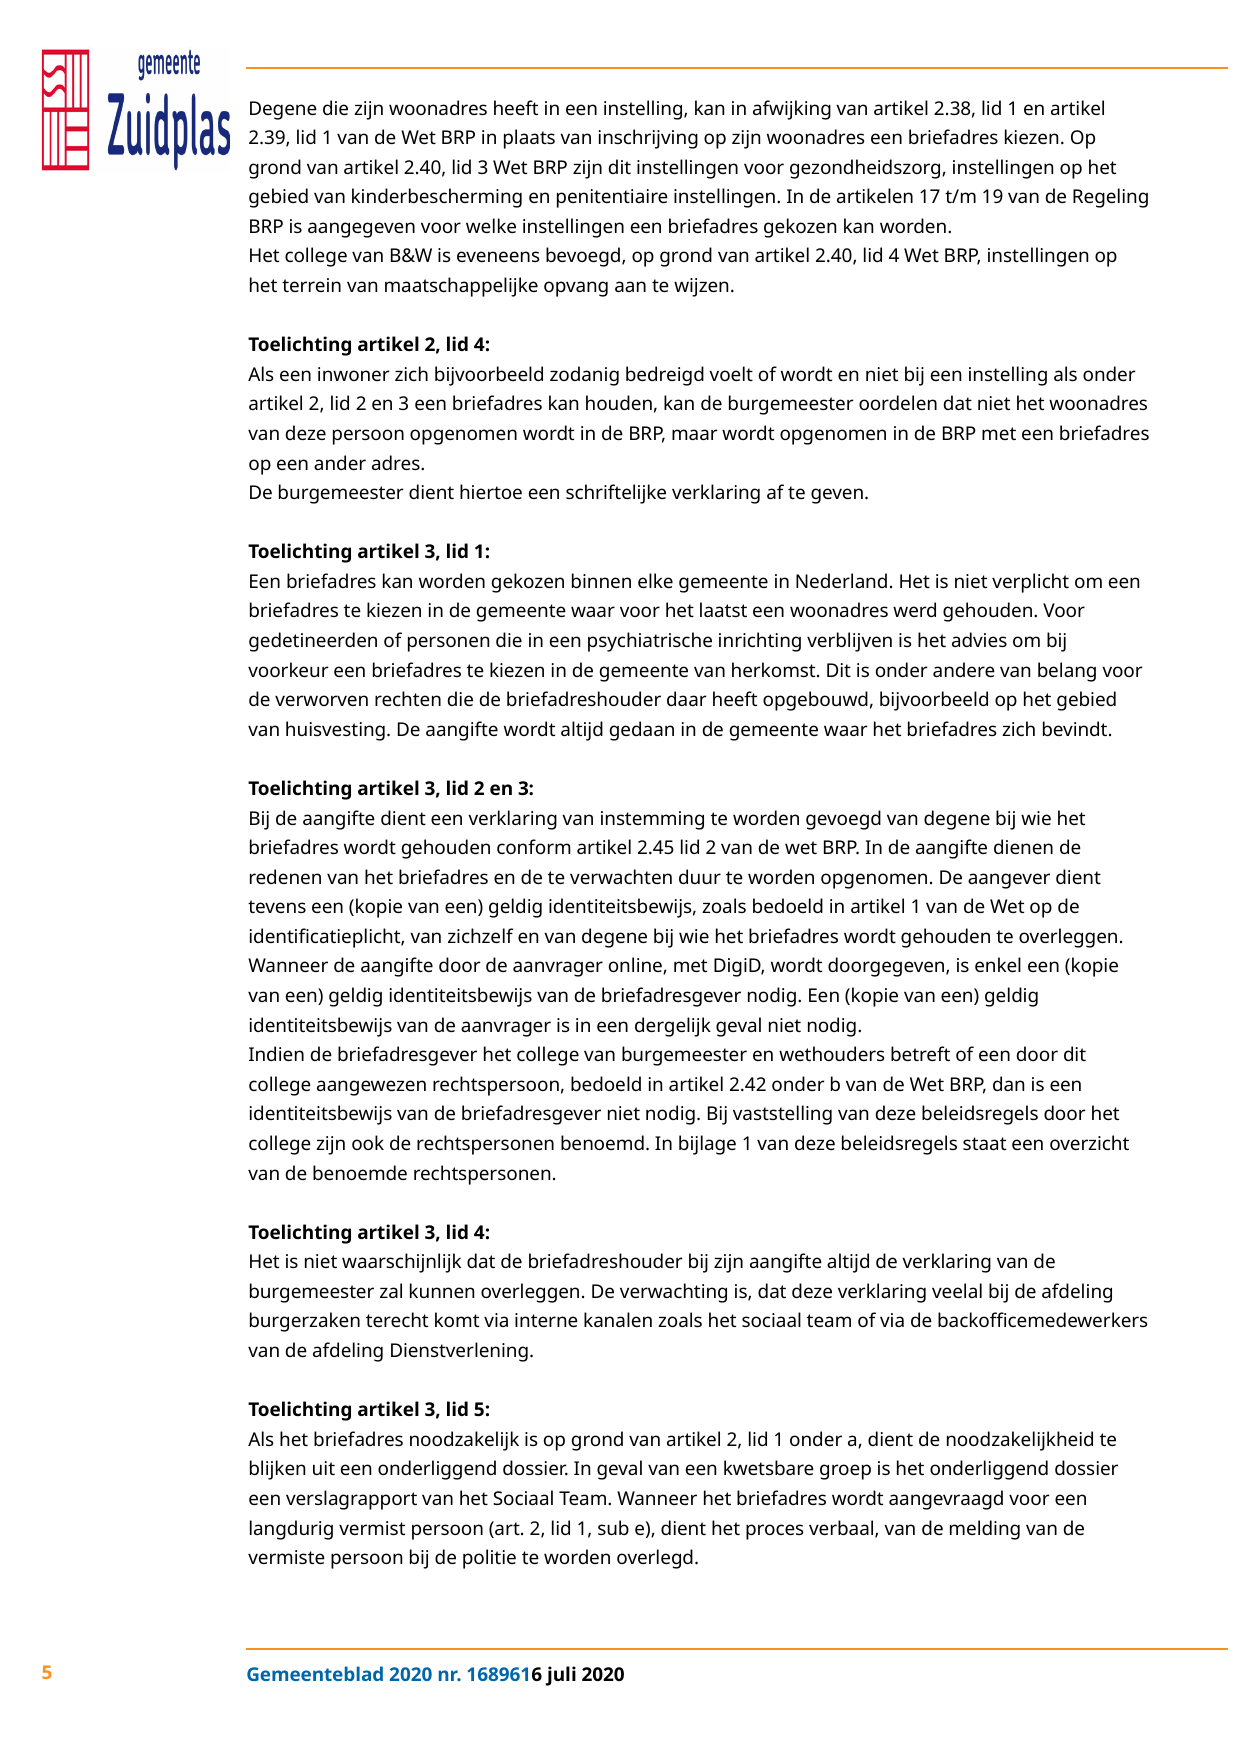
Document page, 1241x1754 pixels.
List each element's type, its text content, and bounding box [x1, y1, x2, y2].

text Toelichting artikel 3, lid 2 en 3: [248, 775, 1152, 801]
text Degene die zijn woonadres heeft in een instelling, kan in afwijking van artikel 2.38, lid 1 en artikel 2.39, lid 1 van de Wet BRP in plaats van inschrijving op zijn woonadres een briefadres kiezen. Op grond van artikel 2.40, lid 3 Wet BRP zijn dit instellingen voor gezondheidszorg, instellingen op het gebied van kinderbescherming en penitentiaire instellingen. In de artikelen 17 t/m 19 van de Regeling BRP is aangegeven voor welke instellingen een briefadres gekozen kan worden. [248, 95, 1152, 239]
text Bij de aangifte dient een verklaring van instemming te worden gevoegd van degene bij wie het briefadres wordt gehouden conform artikel 2.45 lid 2 van de wet BRP. In de aangifte dienen de redenen van het briefadres en de te verwachten duur te worden opgenomen. De aangever dient tevens een (kopie van een) geldig identiteitsbewijs, zoals bedoeld in artikel 1 van de Wet op de identificatieplicht, van zichzelf en van degene bij wie het briefadres wordt gehouden te overleggen. Wanneer de aangifte door de aanvrager online, met DigiD, wordt doorgegeven, is enkel een (kopie van een) geldig identiteitsbewijs van de briefadresgever nodig. Een (kopie van een) geldig identiteitsbewijs van de aanvrager is in een dergelijk geval niet nodig. [248, 805, 1152, 1038]
text Toelichting artikel 3, lid 1: [248, 538, 1152, 564]
text Het is niet waarschijnlijk dat de briefadreshouder bij zijn aangifte altijd de verklaring van de burgemeester zal kunnen overleggen. De verwachting is, dat deze verklaring veelal bij de afdeling burgerzaken terecht komt via interne kanalen zoals het sociaal team of via de backofficemedewerkers van de afdeling Dienstverlening. [248, 1248, 1152, 1363]
text Toelichting artikel 2, lid 4: [248, 331, 1152, 357]
text Als een inwoner zich bijvoorbeeld zodanig bedreigd voelt of wordt en niet bij een instelling als onder artikel 2, lid 2 en 3 een briefadres kan houden, kan de burgemeester oordelen dat niet het woonadres van deze persoon opgenomen wordt in de BRP, maar wordt opgenomen in de BRP met een briefadres op een ander adres. [248, 361, 1152, 476]
text Het college van B&W is eveneens bevoegd, op grond van artikel 2.40, lid 4 Wet BRP, instellingen op het terrein van maatschappelijke opvang aan te wijzen. [248, 243, 1152, 298]
text De burgemeester dient hiertoe een schriftelijke verklaring af te geven. [248, 479, 1152, 505]
text Een briefadres kan worden gekozen binnen elke gemeente in Nederland. Het is niet verplicht om een briefadres te kiezen in de gemeente waar voor het laatst een woonadres werd gehouden. Voor gedetineerden of personen die in een psychiatrische inrichting verblijven is het advies om bij voorkeur een briefadres te kiezen in de gemeente van herkomst. Dit is onder andere van belang voor de verworven rechten die de briefadreshouder daar heeft opgebouwd, bijvoorbeeld op het gebied van huisvesting. De aangifte wordt altijd gedaan in de gemeente waar het briefadres zich bevindt. [248, 568, 1152, 742]
text Toelichting artikel 3, lid 4: [248, 1219, 1152, 1245]
picture [41, 47, 231, 172]
text Als het briefadres noodzakelijk is op grond van artikel 2, lid 1 onder a, dient de noodzakelijkheid te blijken uit een onderliggend dossier. In geval van een kwetsbare groep is het onderliggend dossier een verslagrapport van het Sociaal Team. Wanneer het briefadres wordt aangevraagd voor een langdurig vermist persoon (art. 2, lid 1, sub e), dient het proces verbaal, van de melding van de vermiste persoon bij de politie te worden overlegd. [248, 1426, 1152, 1570]
text Indien de briefadresgever het college van burgemeester en wethouders betreft of een door dit college aangewezen rechtspersoon, bedoeld in artikel 2.42 onder b van de Wet BRP, dan is een identiteitsbewijs van de briefadresgever niet nodig. Bij vaststelling van deze beleidsregels door het college zijn ook de rechtspersonen benoemd. In bijlage 1 van deze beleidsregels staat een overzicht van de benoemde rechtspersonen. [248, 1041, 1152, 1186]
text Toelichting artikel 3, lid 5: [248, 1396, 1152, 1422]
